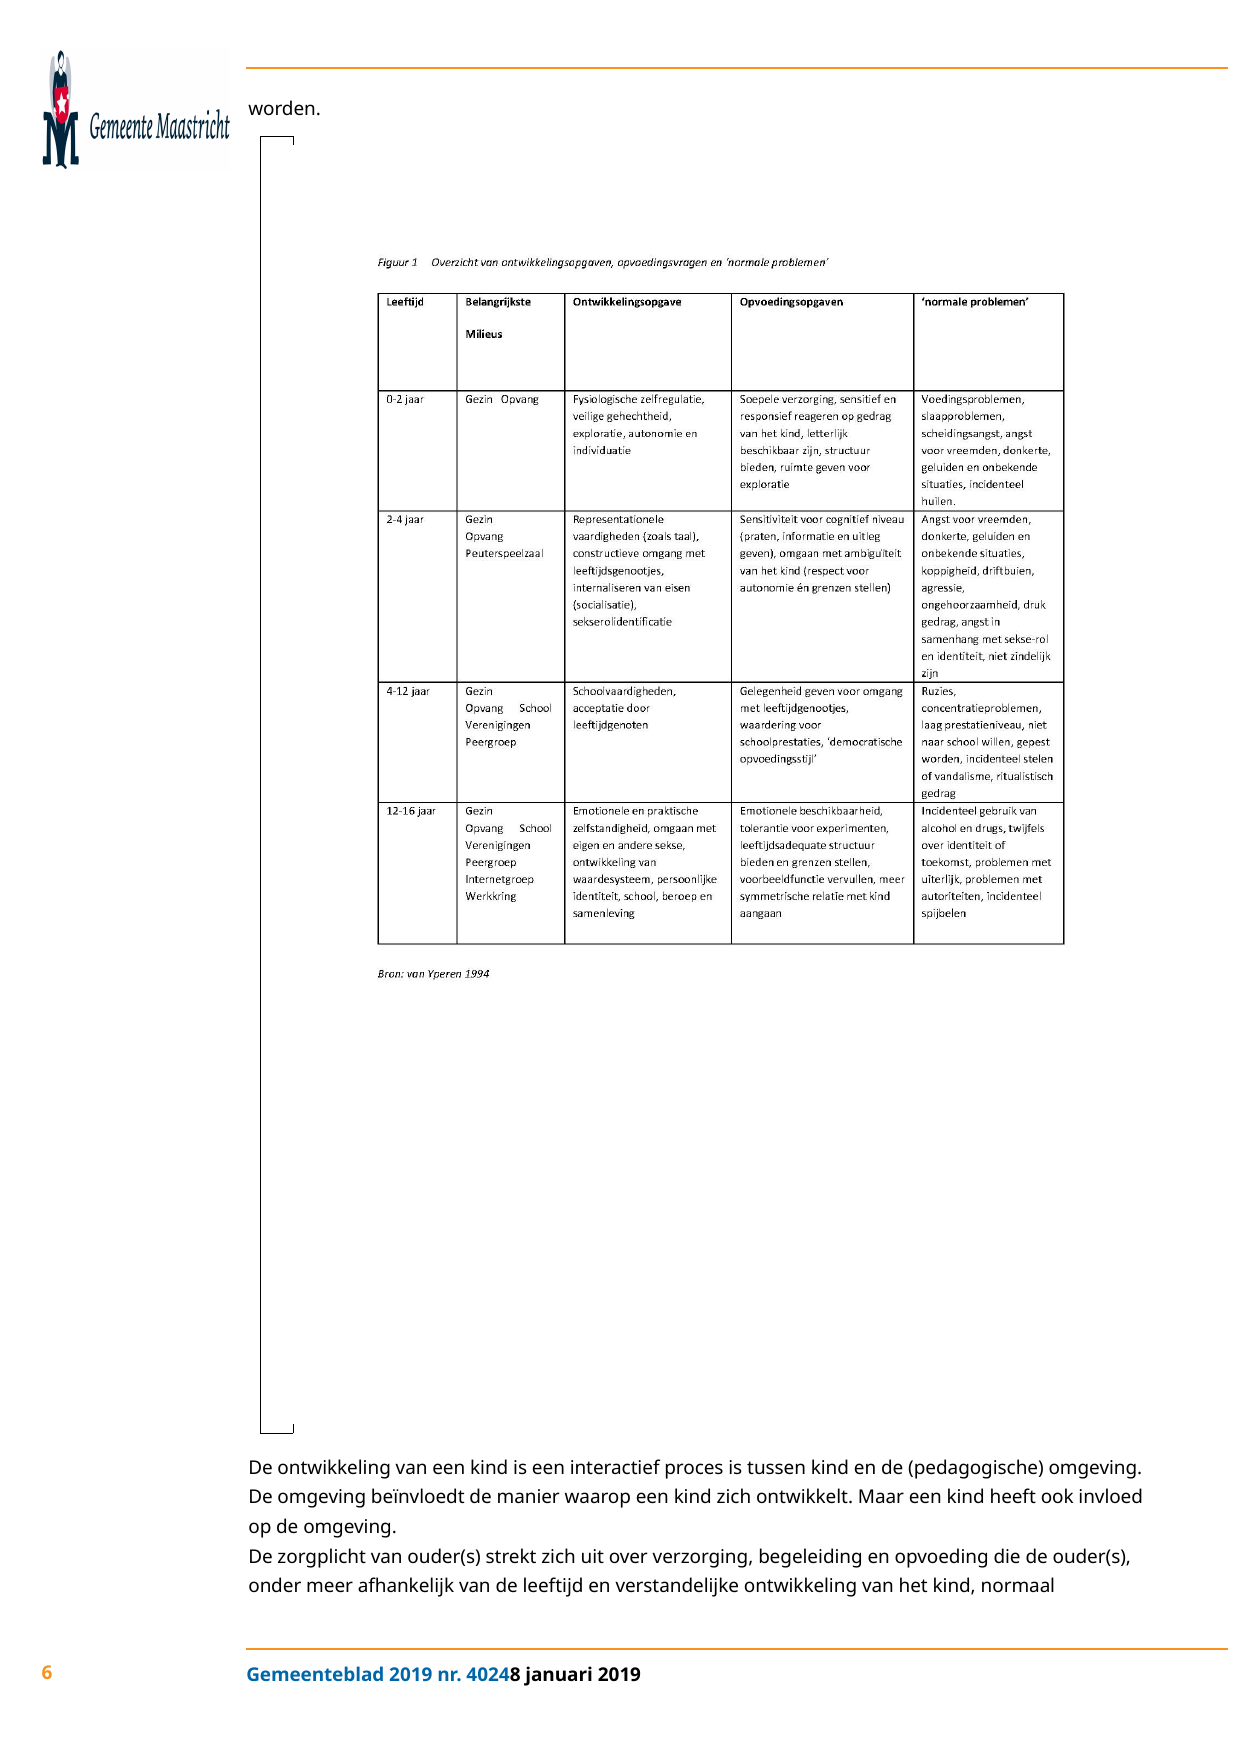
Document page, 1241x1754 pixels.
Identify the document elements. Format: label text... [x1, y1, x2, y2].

picture [268, 145, 1173, 1424]
text De zorgplicht van ouder(s) strekt zich uit over verzorging, begeleiding en opvoeding die de ouder(s), onder meer afhankelijk van de leeftijd en verstandelijke ontwikkeling van het kind, normaal [248, 1543, 1152, 1598]
text worden. [248, 95, 1152, 121]
text De ontwikkeling van een kind is een interactief proces is tussen kind en de (pedagogische) omgeving. De omgeving beïnvloedt de manier waarop een kind zich ontwikkelt. Maar een kind heeft ook invloed op de omgeving. [248, 1454, 1152, 1539]
picture [41, 47, 231, 172]
